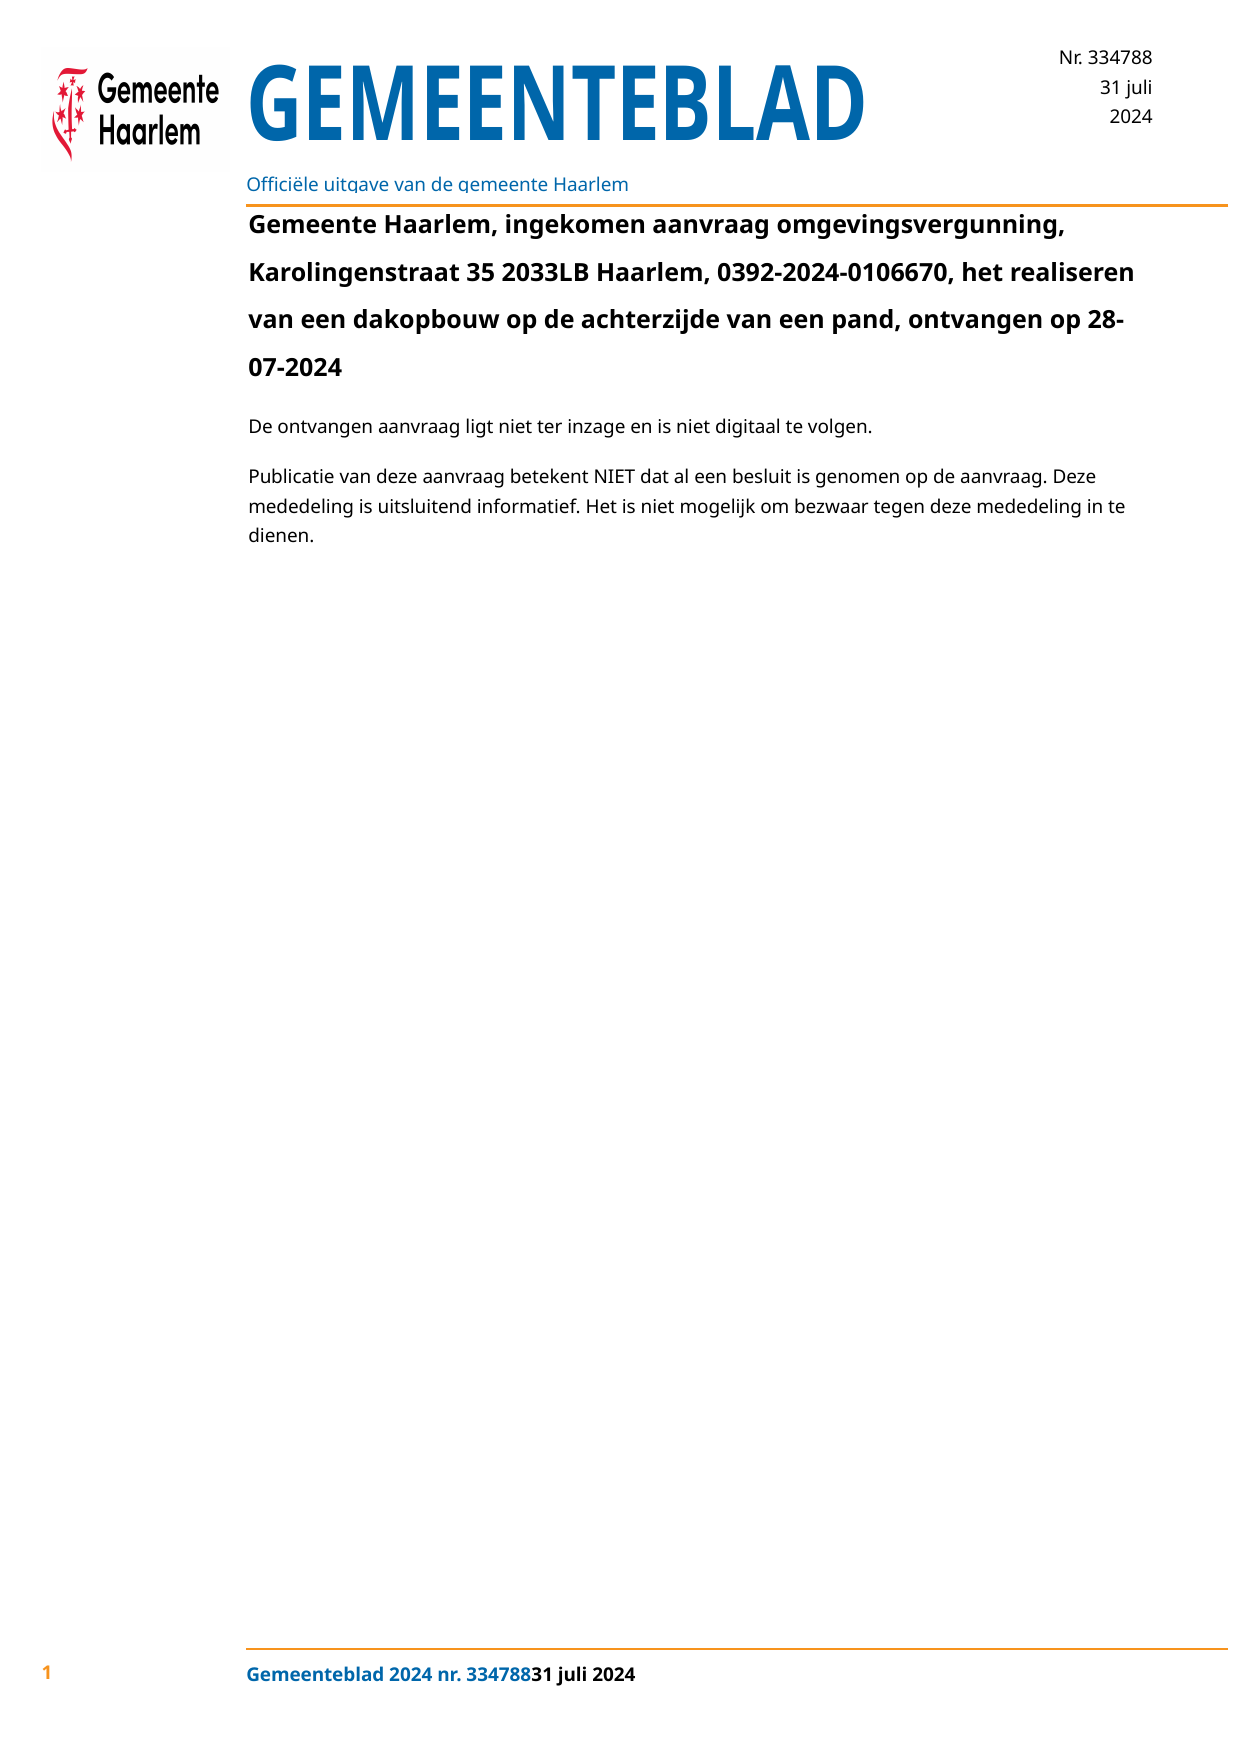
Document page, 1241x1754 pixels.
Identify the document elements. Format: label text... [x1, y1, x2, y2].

text De ontvangen aanvraag ligt niet ter inzage en is niet digitaal te volgen. [248, 413, 1152, 439]
text Publicatie van deze aanvraag betekent NIET dat al een besluit is genomen op de aanvraag. Deze mededeling is uitsluitend informatief. Het is niet mogelijk om bezwaar tegen deze mededeling in te dienen. [248, 463, 1152, 548]
picture [41, 47, 231, 172]
text Gemeente Haarlem, ingekomen aanvraag omgevingsvergunning, Karolingenstraat 35 2033LB Haarlem, 0392-2024-0106670, het realiseren van een dakopbouw op de achterzijde van een pand, ontvangen op 28-07-2024 [248, 207, 1152, 384]
